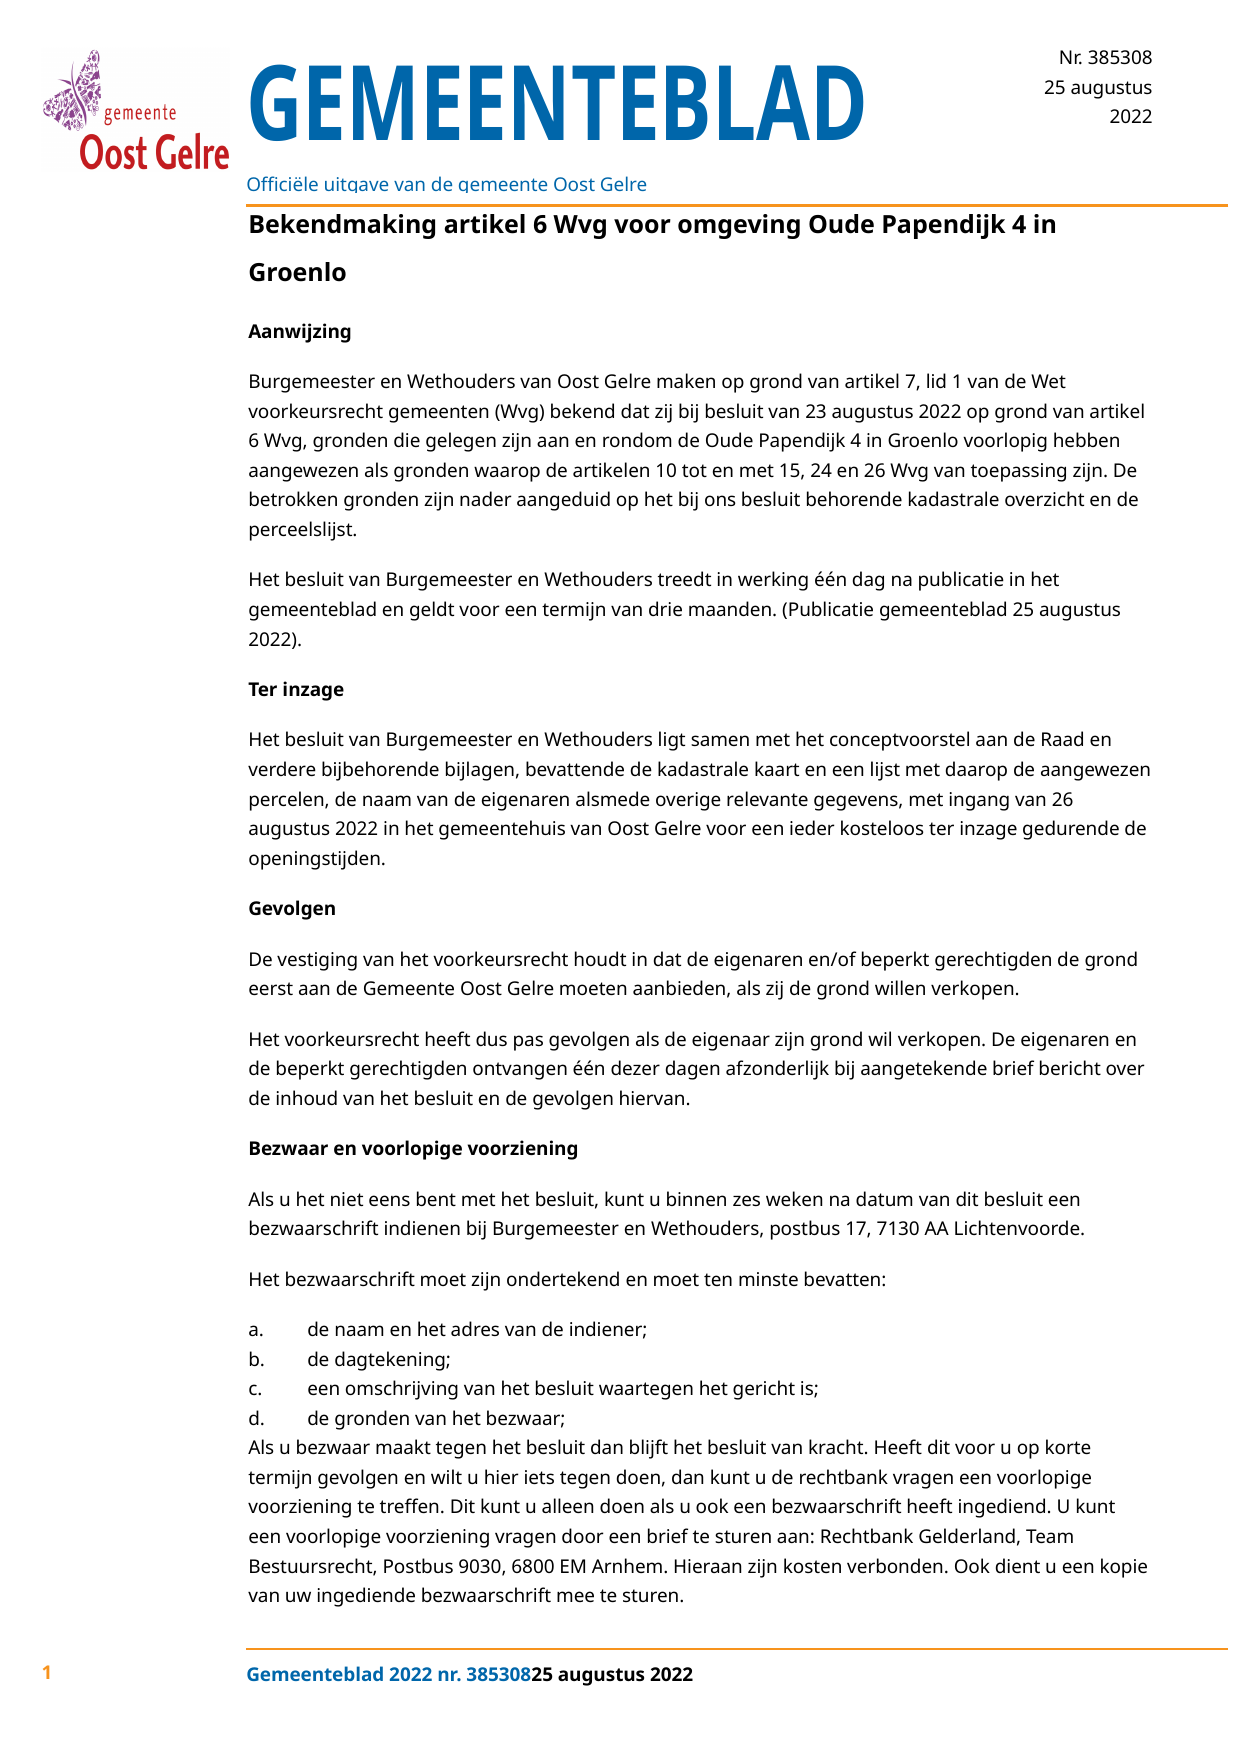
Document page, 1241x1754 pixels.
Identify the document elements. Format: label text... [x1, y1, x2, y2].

text Aanwijzing [248, 318, 1152, 344]
text Ter inzage [248, 676, 1152, 702]
text Burgemeester en Wethouders van Oost Gelre maken op grond van artikel 7, lid 1 van de Wet voorkeursrecht gemeenten (Wvg) bekend dat zij bij besluit van 23 augustus 2022 op grond van artikel 6 Wvg, gronden die gelegen zijn aan en rondom de Oude Papendijk 4 in Groenlo voorlopig hebben aangewezen als gronden waarop de artikelen 10 tot en met 15, 24 en 26 Wvg van toepassing zijn. De betrokken gronden zijn nader aangeduid op het bij ons besluit behorende kadastrale overzicht en de perceelslijst. [248, 368, 1152, 542]
text Bekendmaking artikel 6 Wvg voor omgeving Oude Papendijk 4 in Groenlo [248, 207, 1152, 288]
list de gronden van het bezwaar; [248, 1405, 1152, 1431]
text De vestiging van het voorkeursrecht houdt in dat de eigenaren en/of beperkt gerechtigden de grond eerst aan de Gemeente Oost Gelre moeten aanbieden, als zij de grond willen verkopen. [248, 946, 1152, 1001]
text Het bezwaarschrift moet zijn ondertekend en moet ten minste bevatten: [248, 1266, 1152, 1292]
picture [41, 47, 231, 172]
text Het besluit van Burgemeester en Wethouders ligt samen met het conceptvoorstel aan de Raad en verdere bijbehorende bijlagen, bevattende de kadastrale kaart en een lijst met daarop de aangewezen percelen, de naam van de eigenaren alsmede overige relevante gegevens, met ingang van 26 augustus 2022 in het gemeentehuis van Oost Gelre voor een ieder kosteloos ter inzage gedurende de openingstijden. [248, 727, 1152, 871]
text Het voorkeursrecht heeft dus pas gevolgen als de eigenaar zijn grond wil verkopen. De eigenaren en de beperkt gerechtigden ontvangen één dezer dagen afzonderlijk bij aangetekende brief bericht over de inhoud van het besluit en de gevolgen hiervan. [248, 1026, 1152, 1111]
list de naam en het adres van de indiener; [248, 1316, 1152, 1342]
text Als u bezwaar maakt tegen het besluit dan blijft het besluit van kracht. Heeft dit voor u op korte termijn gevolgen en wilt u hier iets tegen doen, dan kunt u de rechtbank vragen een voorlopige voorziening te treffen. Dit kunt u alleen doen als u ook een bezwaarschrift heeft ingediend. U kunt een voorlopige voorziening vragen door een brief te sturen aan: Rechtbank Gelderland, Team Bestuursrecht, Postbus 9030, 6800 EM Arnhem. Hieraan zijn kosten verbonden. Ook dient u een kopie van uw ingediende bezwaarschrift mee te sturen. [248, 1434, 1152, 1608]
text Bezwaar en voorlopige voorziening [248, 1135, 1152, 1161]
list een omschrijving van het besluit waartegen het gericht is; [248, 1375, 1152, 1401]
list de dagtekening; [248, 1346, 1152, 1372]
text Gevolgen [248, 895, 1152, 921]
text Het besluit van Burgemeester en Wethouders treedt in werking één dag na publicatie in het gemeenteblad en geldt voor een termijn van drie maanden. (Publicatie gemeenteblad 25 augustus 2022). [248, 567, 1152, 652]
text Als u het niet eens bent met het besluit, kunt u binnen zes weken na datum van dit besluit een bezwaarschrift indienen bij Burgemeester en Wethouders, postbus 17, 7130 AA Lichtenvoorde. [248, 1186, 1152, 1241]
